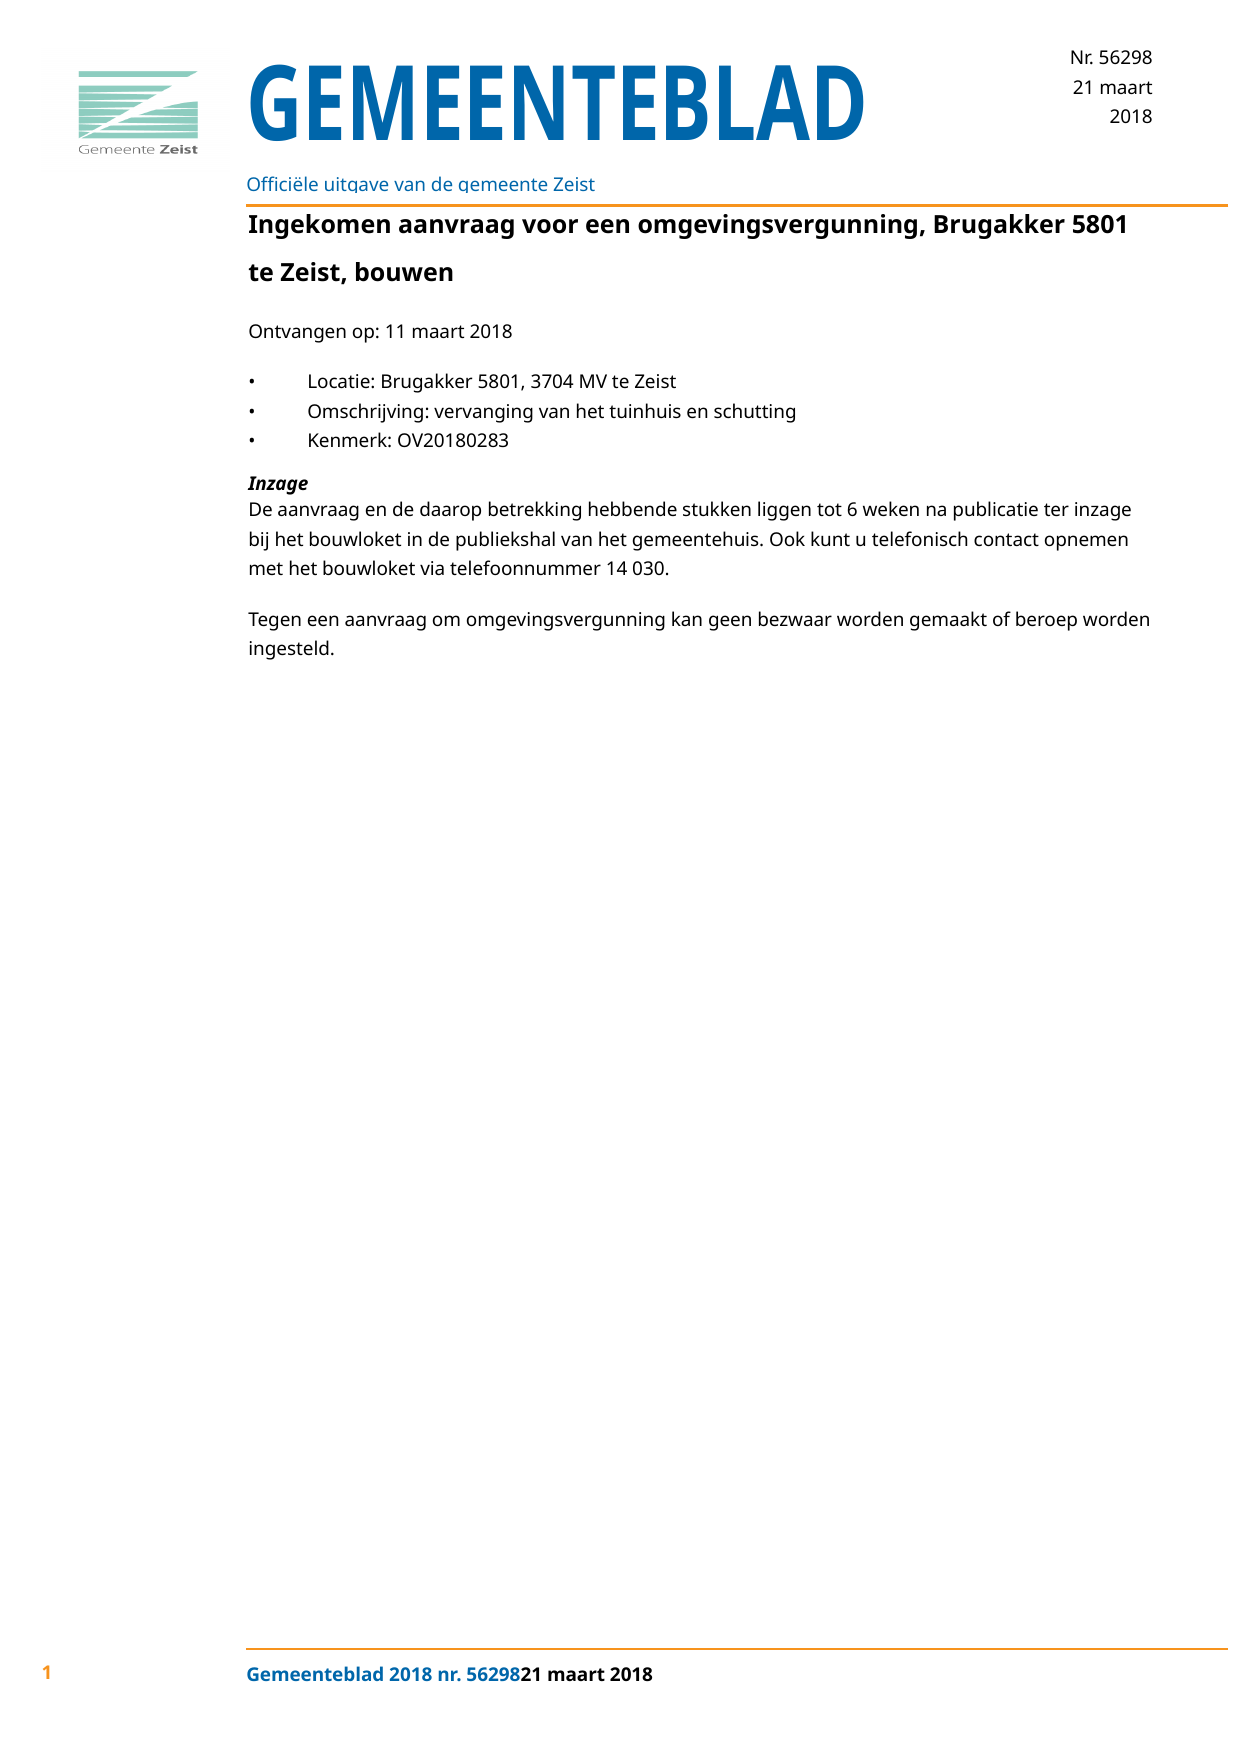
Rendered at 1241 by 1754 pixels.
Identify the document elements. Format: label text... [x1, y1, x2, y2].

text Ingekomen aanvraag voor een omgevingsvergunning, Brugakker 5801 te Zeist, bouwen [248, 207, 1152, 288]
text Tegen een aanvraag om omgevingsvergunning kan geen bezwaar worden gemaakt of beroep worden ingesteld. [248, 606, 1152, 661]
list Locatie: Brugakker 5801, 3704 MV te Zeist [248, 368, 1152, 394]
text Inzage [248, 471, 1152, 496]
list Omschrijving: vervanging van het tuinhuis en schutting [248, 398, 1152, 424]
text Ontvangen op: 11 maart 2018 [248, 318, 1152, 344]
text De aanvraag en de daarop betrekking hebbende stukken liggen tot 6 weken na publicatie ter inzage bij het bouwloket in de publiekshal van het gemeentehuis. Ook kunt u telefonisch contact opnemen met het bouwloket via telefoonnummer 14 030. [248, 496, 1152, 581]
picture [41, 47, 231, 172]
list Kenmerk: OV20180283 [248, 427, 1152, 453]
